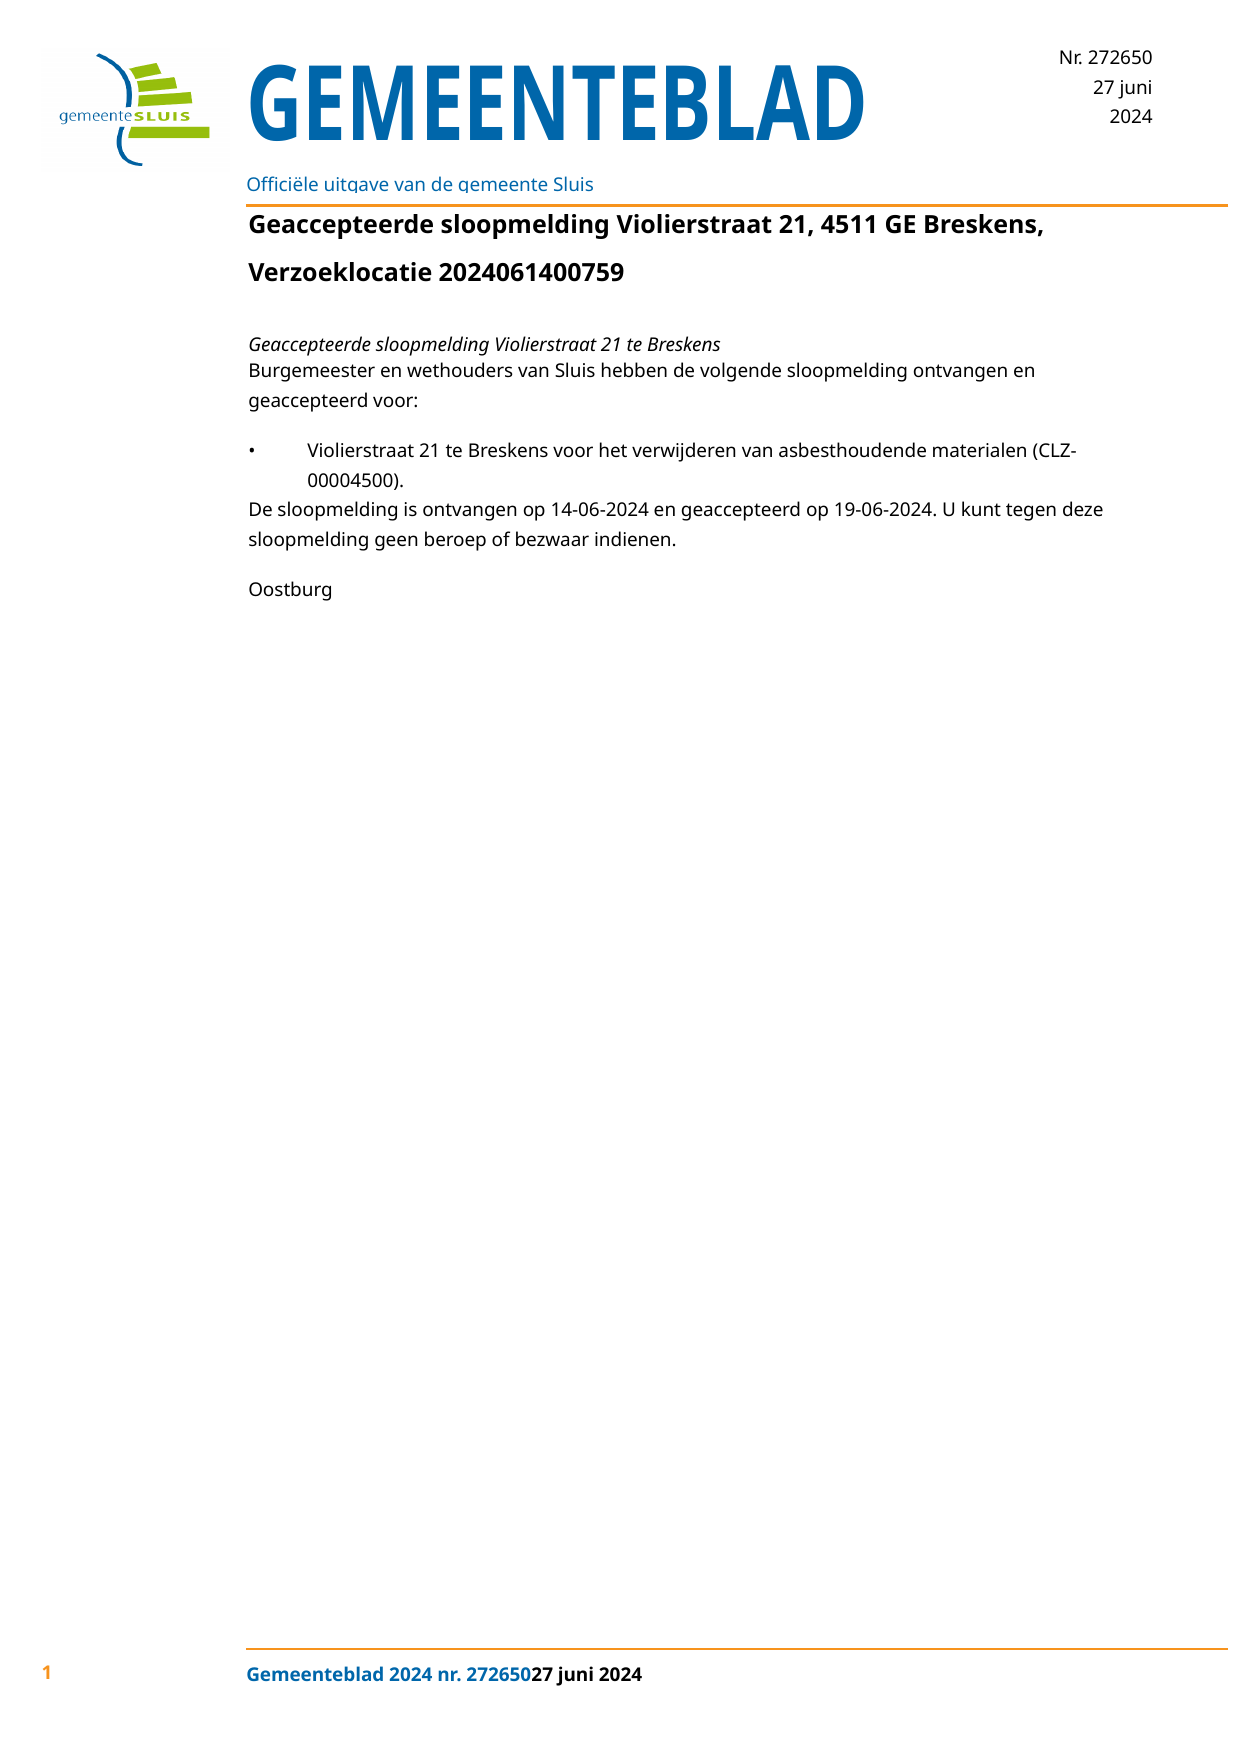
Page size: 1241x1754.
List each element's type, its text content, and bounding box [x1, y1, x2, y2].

text Geaccepteerde sloopmelding Violierstraat 21 te Breskens [248, 331, 1152, 357]
text Burgemeester en wethouders van Sluis hebben de volgende sloopmelding ontvangen en geaccepteerd voor: [248, 357, 1152, 412]
text De sloopmelding is ontvangen op 14-06-2024 en geaccepteerd op 19-06-2024. U kunt tegen deze sloopmelding geen beroep of bezwaar indienen. [248, 496, 1152, 552]
text Oostburg [248, 576, 1152, 602]
list Violierstraat 21 te Breskens voor het verwijderen van asbesthoudende materialen (CLZ-00004500). [248, 437, 1152, 492]
text Geaccepteerde sloopmelding Violierstraat 21, 4511 GE Breskens, Verzoeklocatie 2024061400759 [248, 207, 1152, 288]
picture [41, 47, 231, 172]
